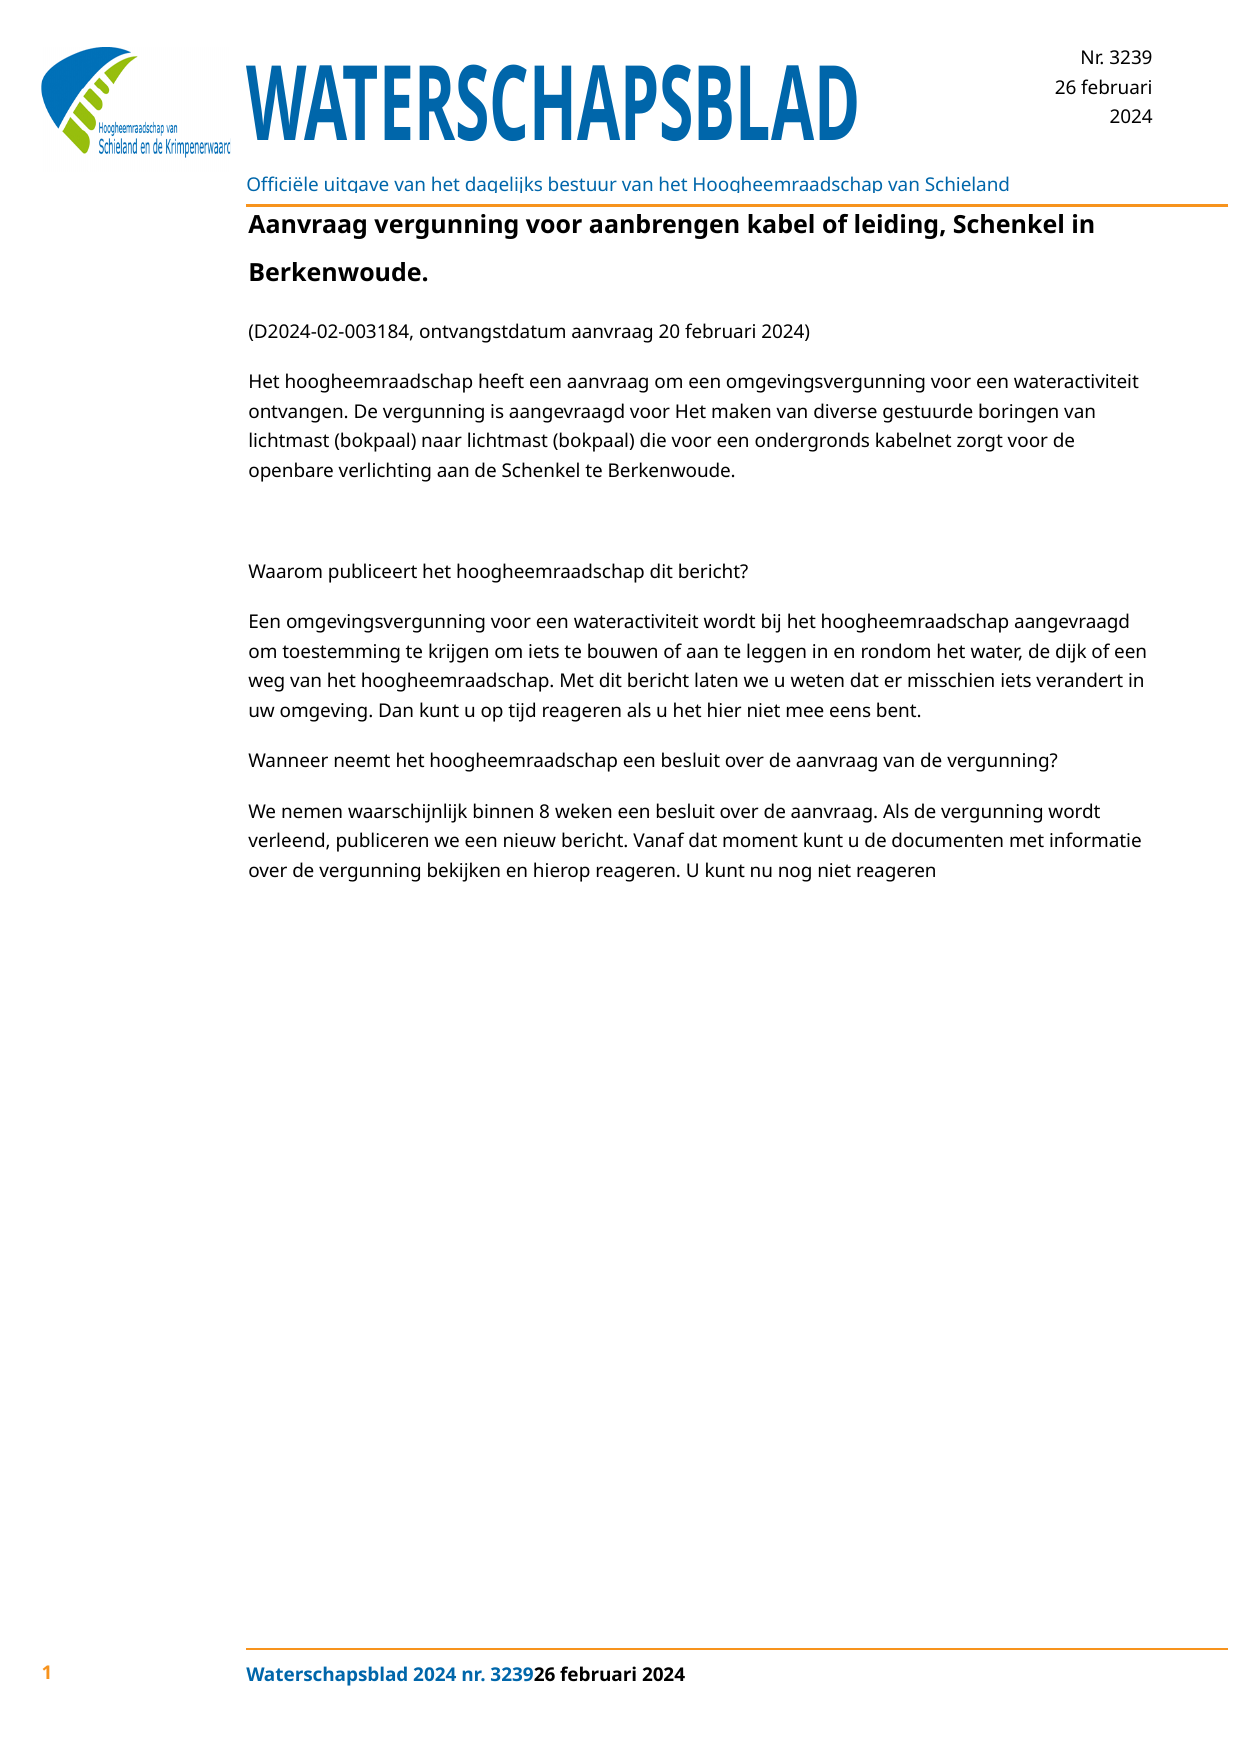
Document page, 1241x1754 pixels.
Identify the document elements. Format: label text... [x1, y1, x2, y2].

text Het hoogheemraadschap heeft een aanvraag om een omgevingsvergunning voor een wateractiviteit ontvangen. De vergunning is aangevraagd voor Het maken van diverse gestuurde boringen van lichtmast (bokpaal) naar lichtmast (bokpaal) die voor een ondergronds kabelnet zorgt voor de openbare verlichting aan de Schenkel te Berkenwoude. [248, 368, 1152, 483]
text (D2024-02-003184, ontvangstdatum aanvraag 20 februari 2024) [248, 318, 1152, 344]
picture [41, 47, 231, 172]
text Een omgevingsvergunning voor een wateractiviteit wordt bij het hoogheemraadschap aangevraagd om toestemming te krijgen om iets te bouwen of aan te leggen in en rondom het water, de dijk of een weg van het hoogheemraadschap. Met dit bericht laten we u weten dat er misschien iets verandert in uw omgeving. Dan kunt u op tijd reageren als u het hier niet mee eens bent. [248, 608, 1152, 723]
text Aanvraag vergunning voor aanbrengen kabel of leiding, Schenkel in Berkenwoude. [248, 207, 1152, 288]
text We nemen waarschijnlijk binnen 8 weken een besluit over de aanvraag. Als de vergunning wordt verleend, publiceren we een nieuw bericht. Vanaf dat moment kunt u de documenten met informatie over de vergunning bekijken en hierop reageren. U kunt nu nog niet reageren [248, 798, 1152, 883]
text Wanneer neemt het hoogheemraadschap een besluit over de aanvraag van de vergunning? [248, 747, 1152, 773]
text Waarom publiceert het hoogheemraadschap dit bericht? [248, 558, 1152, 584]
